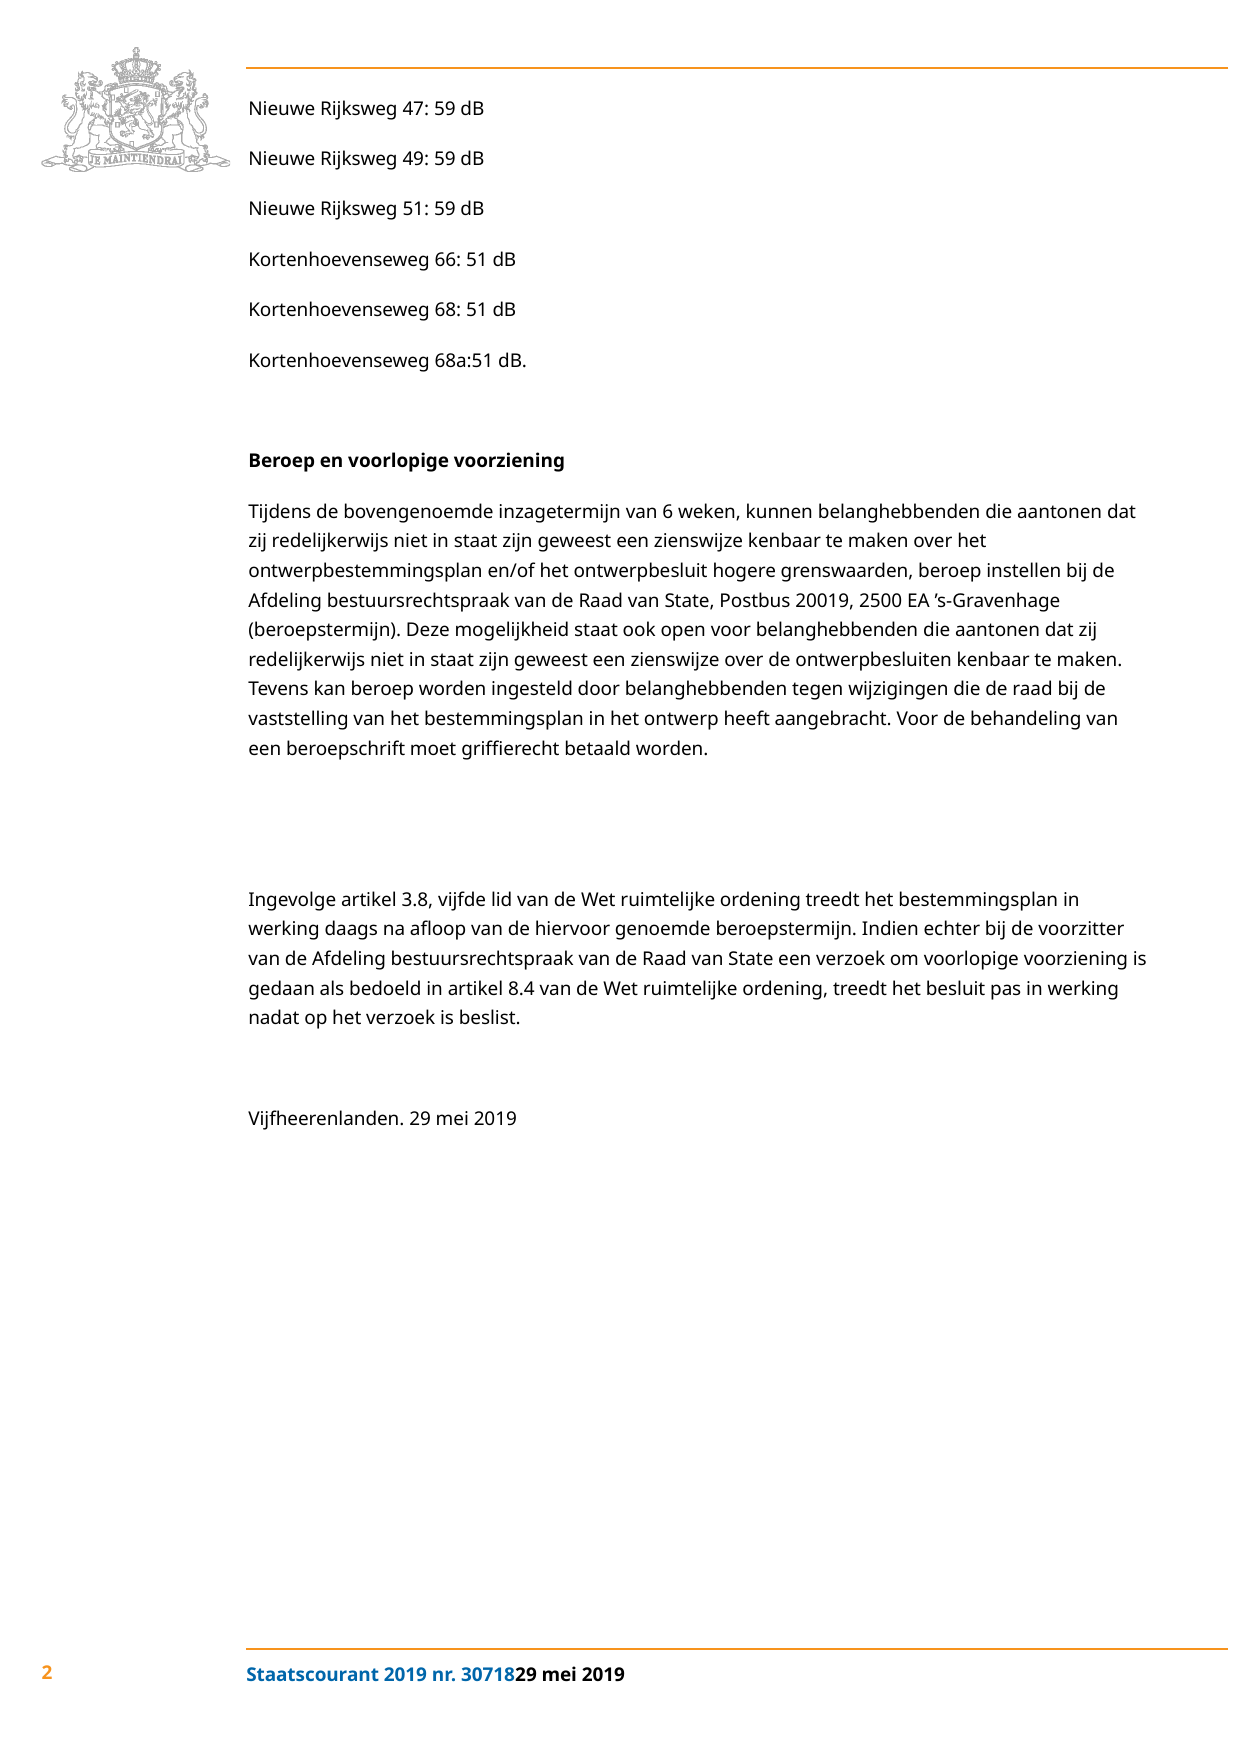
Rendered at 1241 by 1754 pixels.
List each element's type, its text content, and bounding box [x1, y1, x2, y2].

text Nieuwe Rijksweg 47: 59 dB [248, 95, 1152, 121]
text Vijfheerenlanden. 29 mei 2019 [248, 1105, 1152, 1131]
picture [41, 47, 231, 172]
text Kortenhoevenseweg 66: 51 dB [248, 246, 1152, 272]
text Beroep en voorlopige voorziening [248, 448, 1152, 473]
text Kortenhoevenseweg 68: 51 dB [248, 296, 1152, 322]
text Tijdens de bovengenoemde inzagetermijn van 6 weken, kunnen belanghebbenden die aantonen dat zij redelijkerwijs niet in staat zijn geweest een zienswijze kenbaar te maken over het ontwerpbestemmingsplan en/of het ontwerpbesluit hogere grenswaarden, beroep instellen bij de Afdeling bestuursrechtspraak van de Raad van State, Postbus 20019, 2500 EA ’s-Gravenhage (beroepstermijn). Deze mogelijkheid staat ook open voor belanghebbenden die aantonen dat zij redelijkerwijs niet in staat zijn geweest een zienswijze over de ontwerpbesluiten kenbaar te maken. Tevens kan beroep worden ingesteld door belanghebbenden tegen wijzigingen die de raad bij de vaststelling van het bestemmingsplan in het ontwerp heeft aangebracht. Voor de behandeling van een beroepschrift moet griffierecht betaald worden. [248, 498, 1152, 761]
text Ingevolge artikel 3.8, vijfde lid van de Wet ruimtelijke ordening treedt het bestemmingsplan in werking daags na afloop van de hiervoor genoemde beroepstermijn. Indien echter bij de voorzitter van de Afdeling bestuursrechtspraak van de Raad van State een verzoek om voorlopige voorziening is gedaan als bedoeld in artikel 8.4 van de Wet ruimtelijke ordening, treedt het besluit pas in werking nadat op het verzoek is beslist. [248, 886, 1152, 1030]
text Nieuwe Rijksweg 49: 59 dB [248, 145, 1152, 171]
text Kortenhoevenseweg 68a:51 dB. [248, 347, 1152, 373]
text Nieuwe Rijksweg 51: 59 dB [248, 196, 1152, 221]
